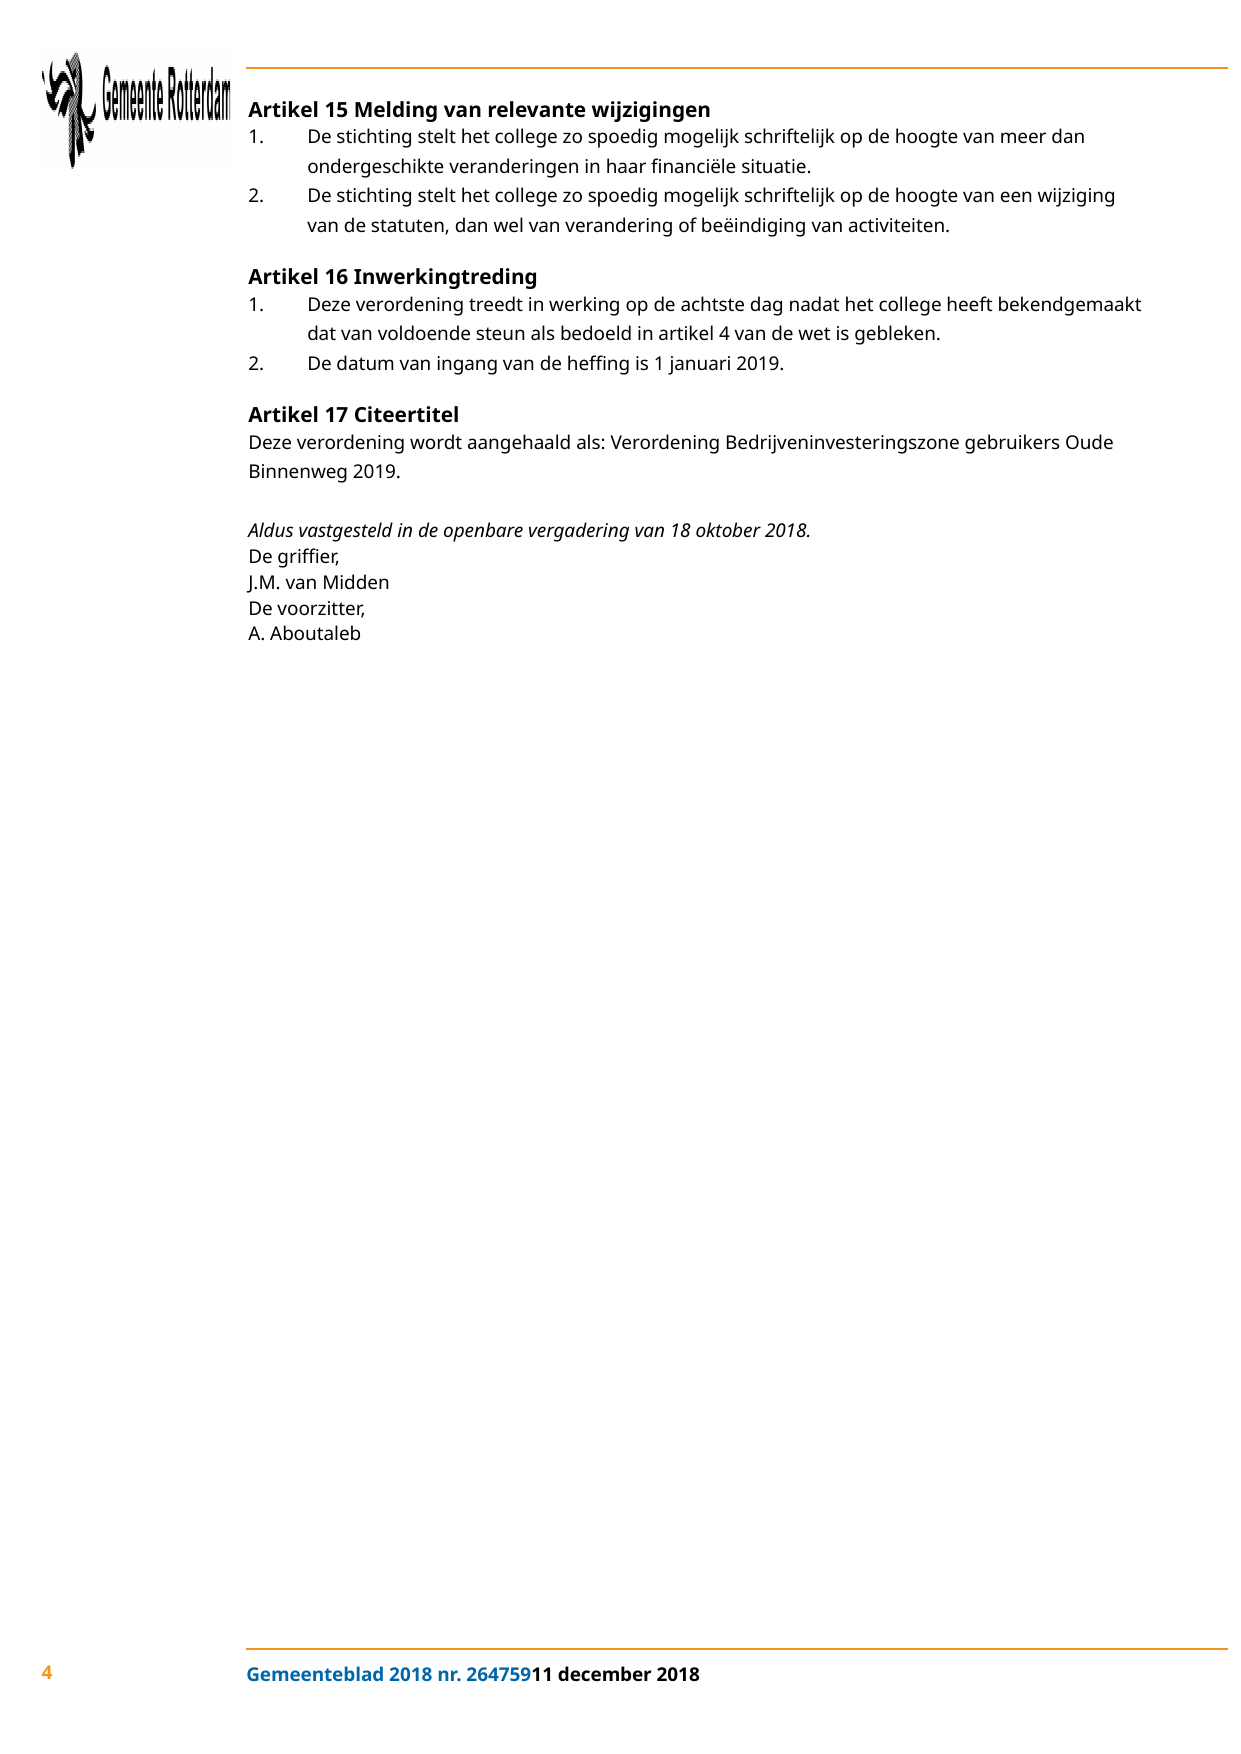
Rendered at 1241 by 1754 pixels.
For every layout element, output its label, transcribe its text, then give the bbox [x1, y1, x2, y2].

text Artikel 15 Melding van relevante wijzigingen [248, 95, 1152, 123]
text De griffier, [248, 543, 1152, 569]
picture [41, 47, 231, 172]
text Artikel 17 Citeertitel [248, 400, 1152, 429]
list De stichting stelt het college zo spoedig mogelijk schriftelijk op de hoogte van een wijziging van de statuten, dan wel van verandering of beëindiging van activiteiten. [248, 182, 1152, 238]
text A. Aboutaleb [248, 621, 1152, 646]
text Aldus vastgesteld in de openbare vergadering van 18 oktober 2018. [248, 518, 1152, 543]
list De stichting stelt het college zo spoedig mogelijk schriftelijk op de hoogte van meer dan ondergeschikte veranderingen in haar financiële situatie. [248, 123, 1152, 178]
list Deze verordening treedt in werking op de achtste dag nadat het college heeft bekendgemaakt dat van voldoende steun als bedoeld in artikel 4 van de wet is gebleken. [248, 291, 1152, 346]
text Artikel 16 Inwerkingtreding [248, 262, 1152, 291]
list De datum van ingang van de heffing is 1 januari 2019. [248, 350, 1152, 376]
text De voorzitter, [248, 595, 1152, 621]
text J.M. van Midden [248, 569, 1152, 595]
text Deze verordening wordt aangehaald als: Verordening Bedrijveninvesteringszone gebruikers Oude Binnenweg 2019. [248, 429, 1152, 484]
